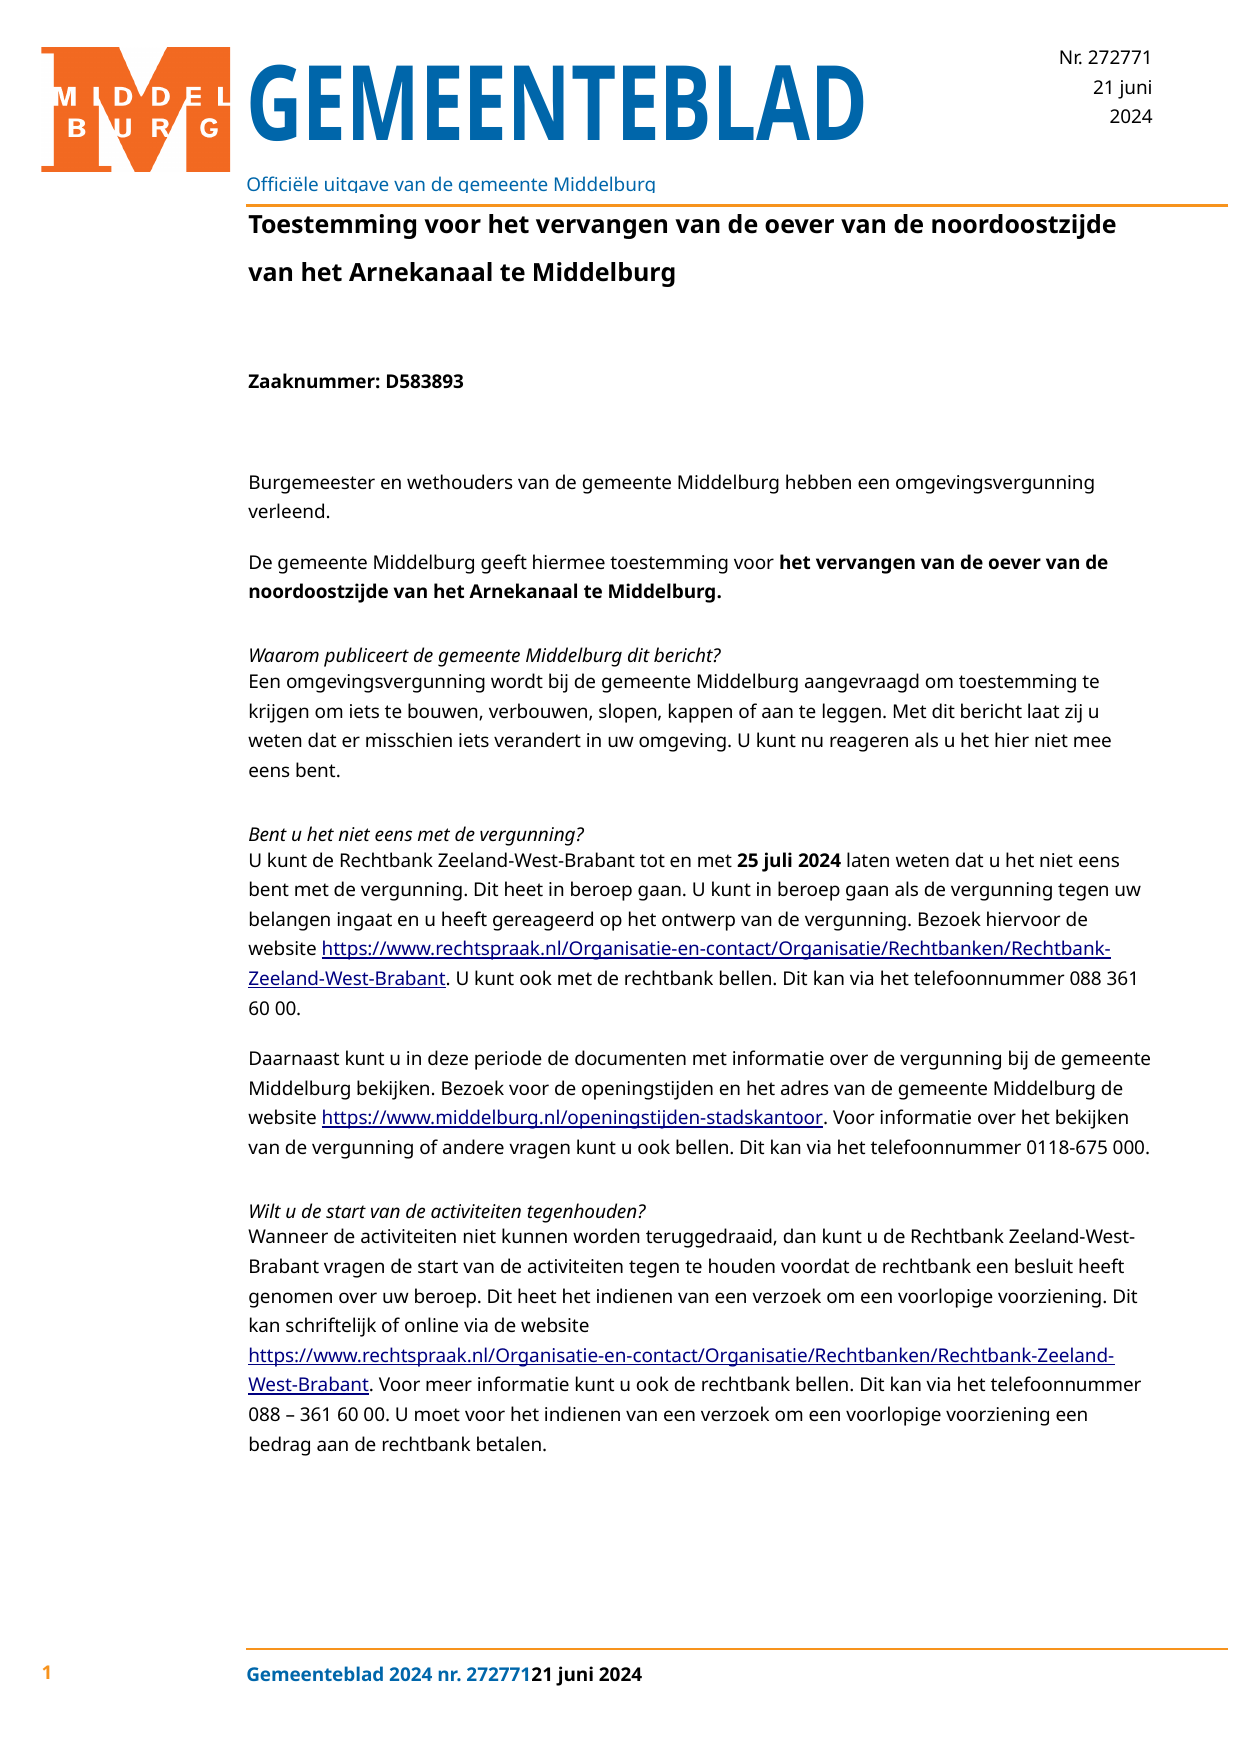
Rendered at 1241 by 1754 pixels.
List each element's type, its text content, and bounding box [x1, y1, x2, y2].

text Zaaknummer: D583893 [248, 368, 1152, 394]
picture [41, 47, 231, 172]
text De gemeente Middelburg geeft hiermee toestemming voor het vervangen van de oever van de noordoostzijde van het Arnekanaal te Middelburg. [248, 549, 1152, 604]
text Een omgevingsvergunning wordt bij de gemeente Middelburg aangevraagd om toestemming te krijgen om iets te bouwen, verbouwen, slopen, kappen of aan te leggen. Met dit bericht laat zij u weten dat er misschien iets verandert in uw omgeving. U kunt nu reageren als u het hier niet mee eens bent. [248, 668, 1152, 783]
text Burgemeester en wethouders van de gemeente Middelburg hebben een omgevingsvergunning verleend. [248, 469, 1152, 524]
text Bent u het niet eens met de vergunning? [248, 821, 1152, 847]
text Waarom publiceert de gemeente Middelburg dit bericht? [248, 643, 1152, 668]
text U kunt de Rechtbank Zeeland-West-Brabant tot en met 25 juli 2024 laten weten dat u het niet eens bent met de vergunning. Dit heet in beroep gaan. U kunt in beroep gaan als de vergunning tegen uw belangen ingaat en u heeft gereageerd op het ontwerp van de vergunning. Bezoek hiervoor de website https://www.rechtspraak.nl/Organisatie-en-contact/Organisatie/Rechtbanken/Rechtbank-Zeeland-West-Brabant. U kunt ook met de rechtbank bellen. Dit kan via het telefoonnummer 088 361 60 00. [248, 847, 1152, 1021]
text Daarnaast kunt u in deze periode de documenten met informatie over de vergunning bij de gemeente Middelburg bekijken. Bezoek voor de openingstijden en het adres van de gemeente Middelburg de website https://www.middelburg.nl/openingstijden-stadskantoor. Voor informatie over het bekijken van de vergunning of andere vragen kunt u ook bellen. Dit kan via het telefoonnummer 0118-675 000. [248, 1045, 1152, 1160]
text Toestemming voor het vervangen van de oever van de noordoostzijde van het Arnekanaal te Middelburg [248, 207, 1152, 288]
text Wanneer de activiteiten niet kunnen worden teruggedraaid, dan kunt u de Rechtbank Zeeland-West-Brabant vragen de start van de activiteiten tegen te houden voordat de rechtbank een besluit heeft genomen over uw beroep. Dit heet het indienen van een verzoek om een voorlopige voorziening. Dit kan schriftelijk of online via de website https://www.rechtspraak.nl/Organisatie-en-contact/Organisatie/Rechtbanken/Rechtbank-Zeeland-West-Brabant. Voor meer informatie kunt u ook de rechtbank bellen. Dit kan via het telefoonnummer 088 – 361 60 00. U moet voor het indienen van een verzoek om een voorlopige voorziening een bedrag aan de rechtbank betalen. [248, 1224, 1152, 1456]
text Wilt u de start van de activiteiten tegenhouden? [248, 1198, 1152, 1224]
